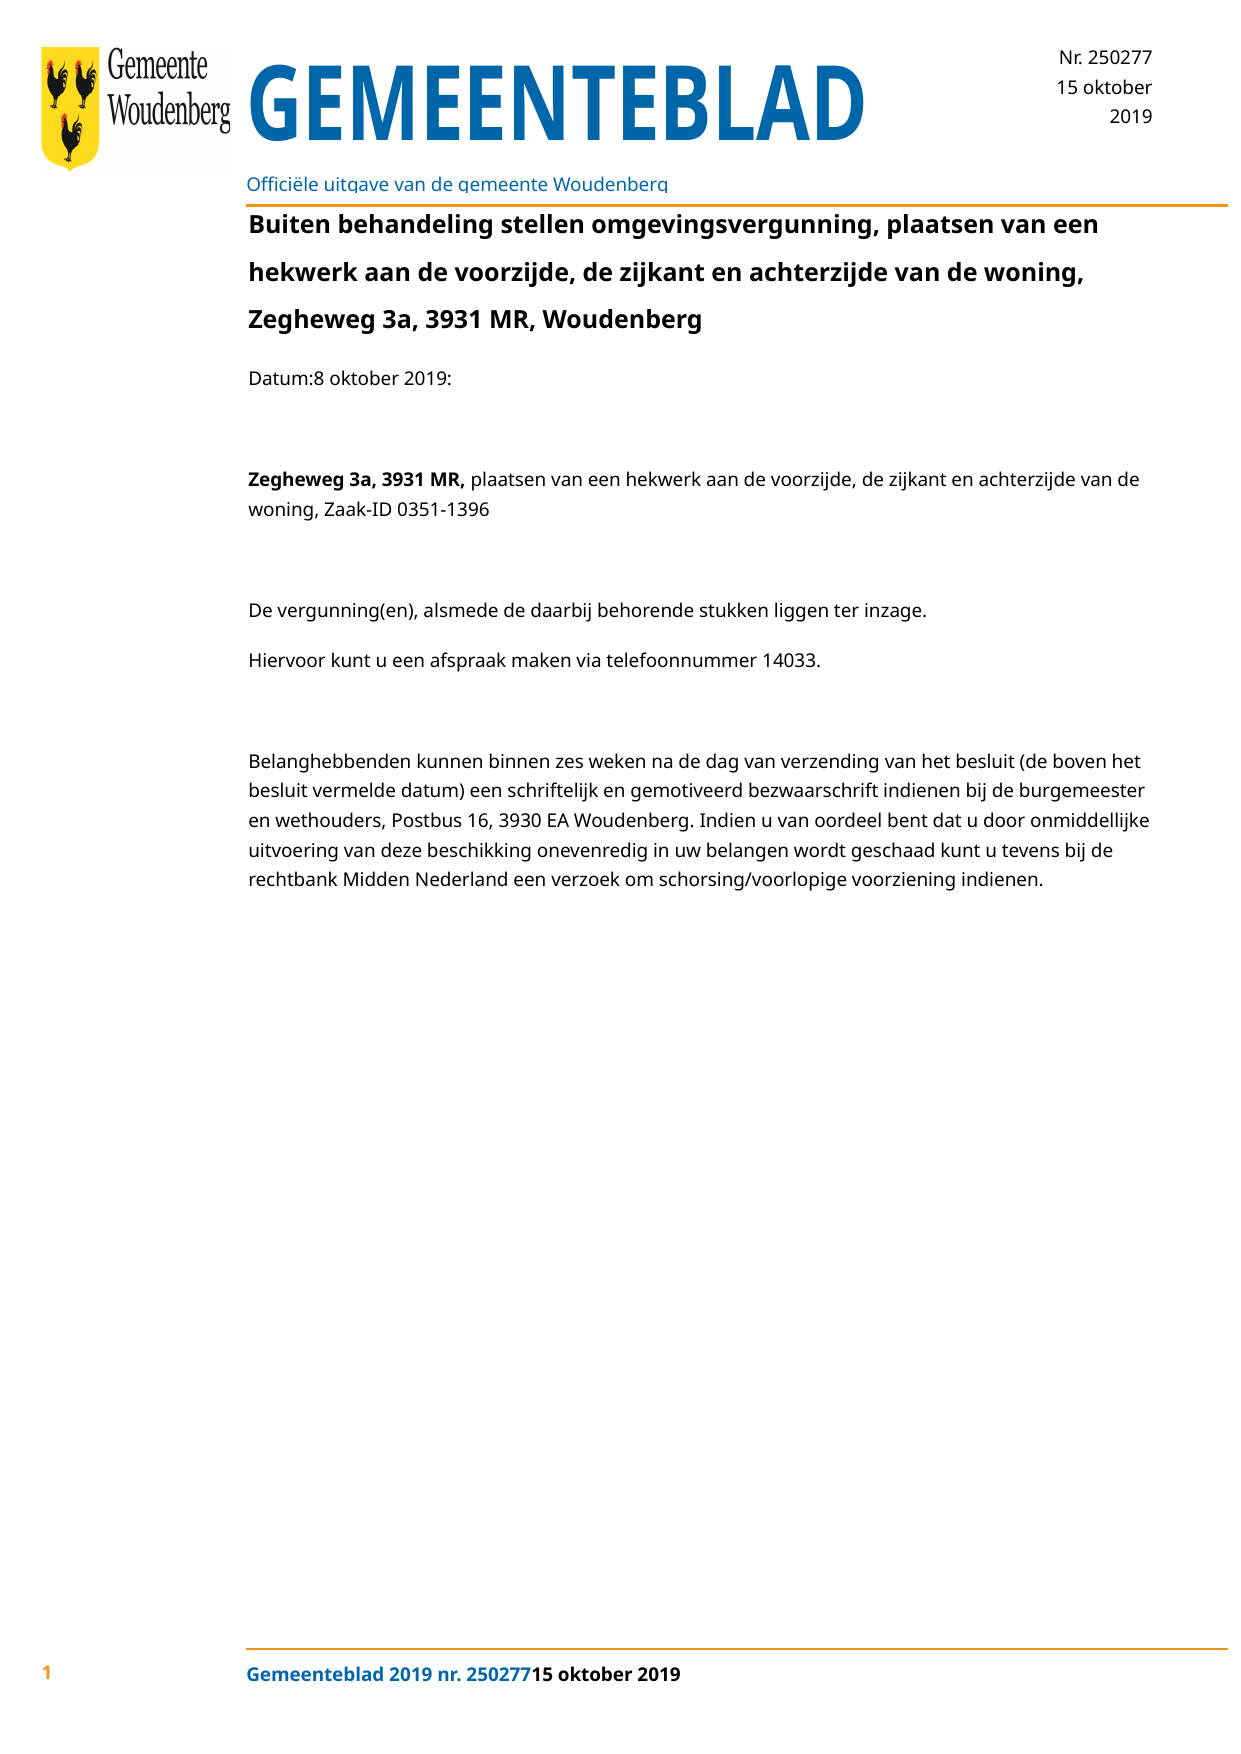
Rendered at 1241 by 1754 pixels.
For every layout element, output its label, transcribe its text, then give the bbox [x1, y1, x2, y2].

text Belanghebbenden kunnen binnen zes weken na de dag van verzending van het besluit (de boven het besluit vermelde datum) een schriftelijk en gemotiveerd bezwaarschrift indienen bij de burgemeester en wethouders, Postbus 16, 3930 EA Woudenberg. Indien u van oordeel bent dat u door onmiddellijke uitvoering van deze beschikking onevenredig in uw belangen wordt geschaad kunt u tevens bij de rechtbank Midden Nederland een verzoek om schorsing/voorlopige voorziening indienen. [248, 748, 1152, 892]
text Zegheweg 3a, 3931 MR, plaatsen van een hekwerk aan de voorzijde, de zijkant en achterzijde van de woning, Zaak-ID 0351-1396 [248, 466, 1152, 522]
text Hiervoor kunt u een afspraak maken via telefoonnummer 14033. [248, 647, 1152, 673]
text Datum:8 oktober 2019: [248, 366, 1152, 391]
picture [41, 47, 231, 172]
text De vergunning(en), alsmede de daarbij behorende stukken liggen ter inzage. [248, 597, 1152, 622]
text Buiten behandeling stellen omgevingsvergunning, plaatsen van een hekwerk aan de voorzijde, de zijkant en achterzijde van de woning, Zegheweg 3a, 3931 MR, Woudenberg [248, 207, 1152, 336]
